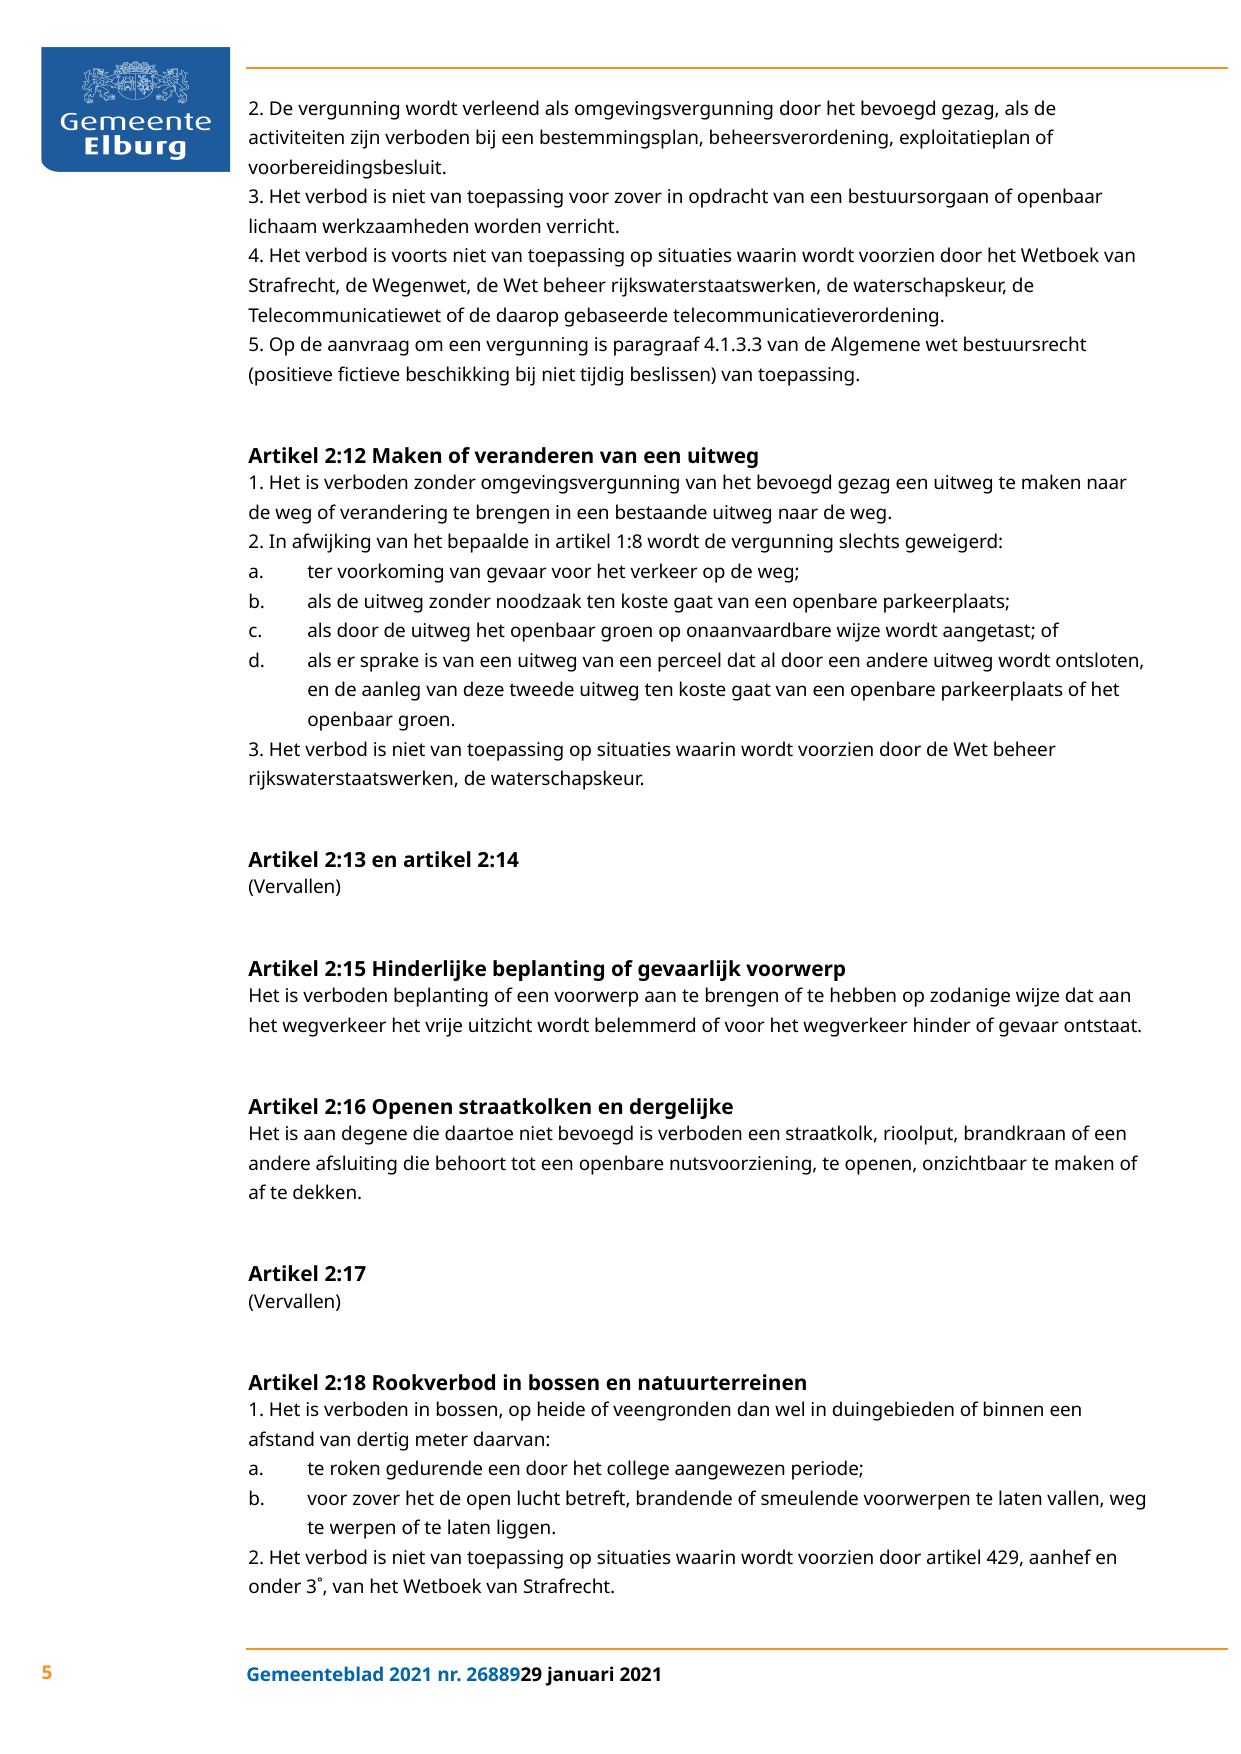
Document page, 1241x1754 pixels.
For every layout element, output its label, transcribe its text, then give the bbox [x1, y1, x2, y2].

text Het is aan degene die daartoe niet bevoegd is verboden een straatkolk, rioolput, brandkraan of een andere afsluiting die behoort tot een openbare nutsvoorziening, te openen, onzichtbaar te maken of af te dekken. [248, 1120, 1152, 1205]
text 4. Het verbod is voorts niet van toepassing op situaties waarin wordt voorzien door het Wetboek van Strafrecht, de Wegenwet, de Wet beheer rijkswaterstaatswerken, de waterschapskeur, de Telecommunicatiewet of de daarop gebaseerde telecommunicatieverordening. [248, 243, 1152, 328]
text Artikel 2:15 Hinderlijke beplanting of gevaarlijk voorwerp [248, 954, 1152, 982]
text 2. Het verbod is niet van toepassing op situaties waarin wordt voorzien door artikel 429, aanhef en onder 3˚, van het Wetboek van Strafrecht. [248, 1544, 1152, 1599]
list te roken gedurende een door het college aangewezen periode; [248, 1455, 1152, 1481]
text (Vervallen) [248, 1288, 1152, 1313]
list ter voorkoming van gevaar voor het verkeer op de weg; [248, 558, 1152, 584]
list als er sprake is van een uitweg van een perceel dat al door een andere uitweg wordt ontsloten, en de aanleg van deze tweede uitweg ten koste gaat van een openbare parkeerplaats of het openbaar groen. [248, 647, 1152, 732]
text 2. In afwijking van het bepaalde in artikel 1:8 wordt de vergunning slechts geweigerd: [248, 529, 1152, 554]
text Het is verboden beplanting of een voorwerp aan te brengen of te hebben op zodanige wijze dat aan het wegverkeer het vrije uitzicht wordt belemmerd of voor het wegverkeer hinder of gevaar ontstaat. [248, 982, 1152, 1037]
text Artikel 2:12 Maken of veranderen van een uitweg [248, 441, 1152, 469]
list voor zover het de open lucht betreft, brandende of smeulende voorwerpen te laten vallen, weg te werpen of te laten liggen. [248, 1485, 1152, 1540]
list als de uitweg zonder noodzaak ten koste gaat van een openbare parkeerplaats; [248, 588, 1152, 613]
text 1. Het is verboden in bossen, op heide of veengronden dan wel in duingebieden of binnen een afstand van dertig meter daarvan: [248, 1396, 1152, 1452]
text Artikel 2:13 en artikel 2:14 [248, 845, 1152, 874]
text Artikel 2:16 Openen straatkolken en dergelijke [248, 1092, 1152, 1120]
list als door de uitweg het openbaar groen op onaanvaardbare wijze wordt aangetast; of [248, 617, 1152, 643]
text 3. Het verbod is niet van toepassing voor zover in opdracht van een bestuursorgaan of openbaar lichaam werkzaamheden worden verricht. [248, 183, 1152, 239]
text 2. De vergunning wordt verleend als omgevingsvergunning door het bevoegd gezag, als de activiteiten zijn verboden bij een bestemmingsplan, beheersverordening, exploitatieplan of voorbereidingsbesluit. [248, 95, 1152, 180]
text 5. Op de aanvraag om een vergunning is paragraaf 4.1.3.3 van de Algemene wet bestuursrecht (positieve fictieve beschikking bij niet tijdig beslissen) van toepassing. [248, 331, 1152, 387]
text 3. Het verbod is niet van toepassing op situaties waarin wordt voorzien door de Wet beheer rijkswaterstaatswerken, de waterschapskeur. [248, 736, 1152, 791]
text Artikel 2:18 Rookverbod in bossen en natuurterreinen [248, 1368, 1152, 1396]
picture [41, 47, 231, 172]
text 1. Het is verboden zonder omgevingsvergunning van het bevoegd gezag een uitweg te maken naar de weg of verandering te brengen in een bestaande uitweg naar de weg. [248, 469, 1152, 525]
text (Vervallen) [248, 874, 1152, 899]
text Artikel 2:17 [248, 1259, 1152, 1288]
